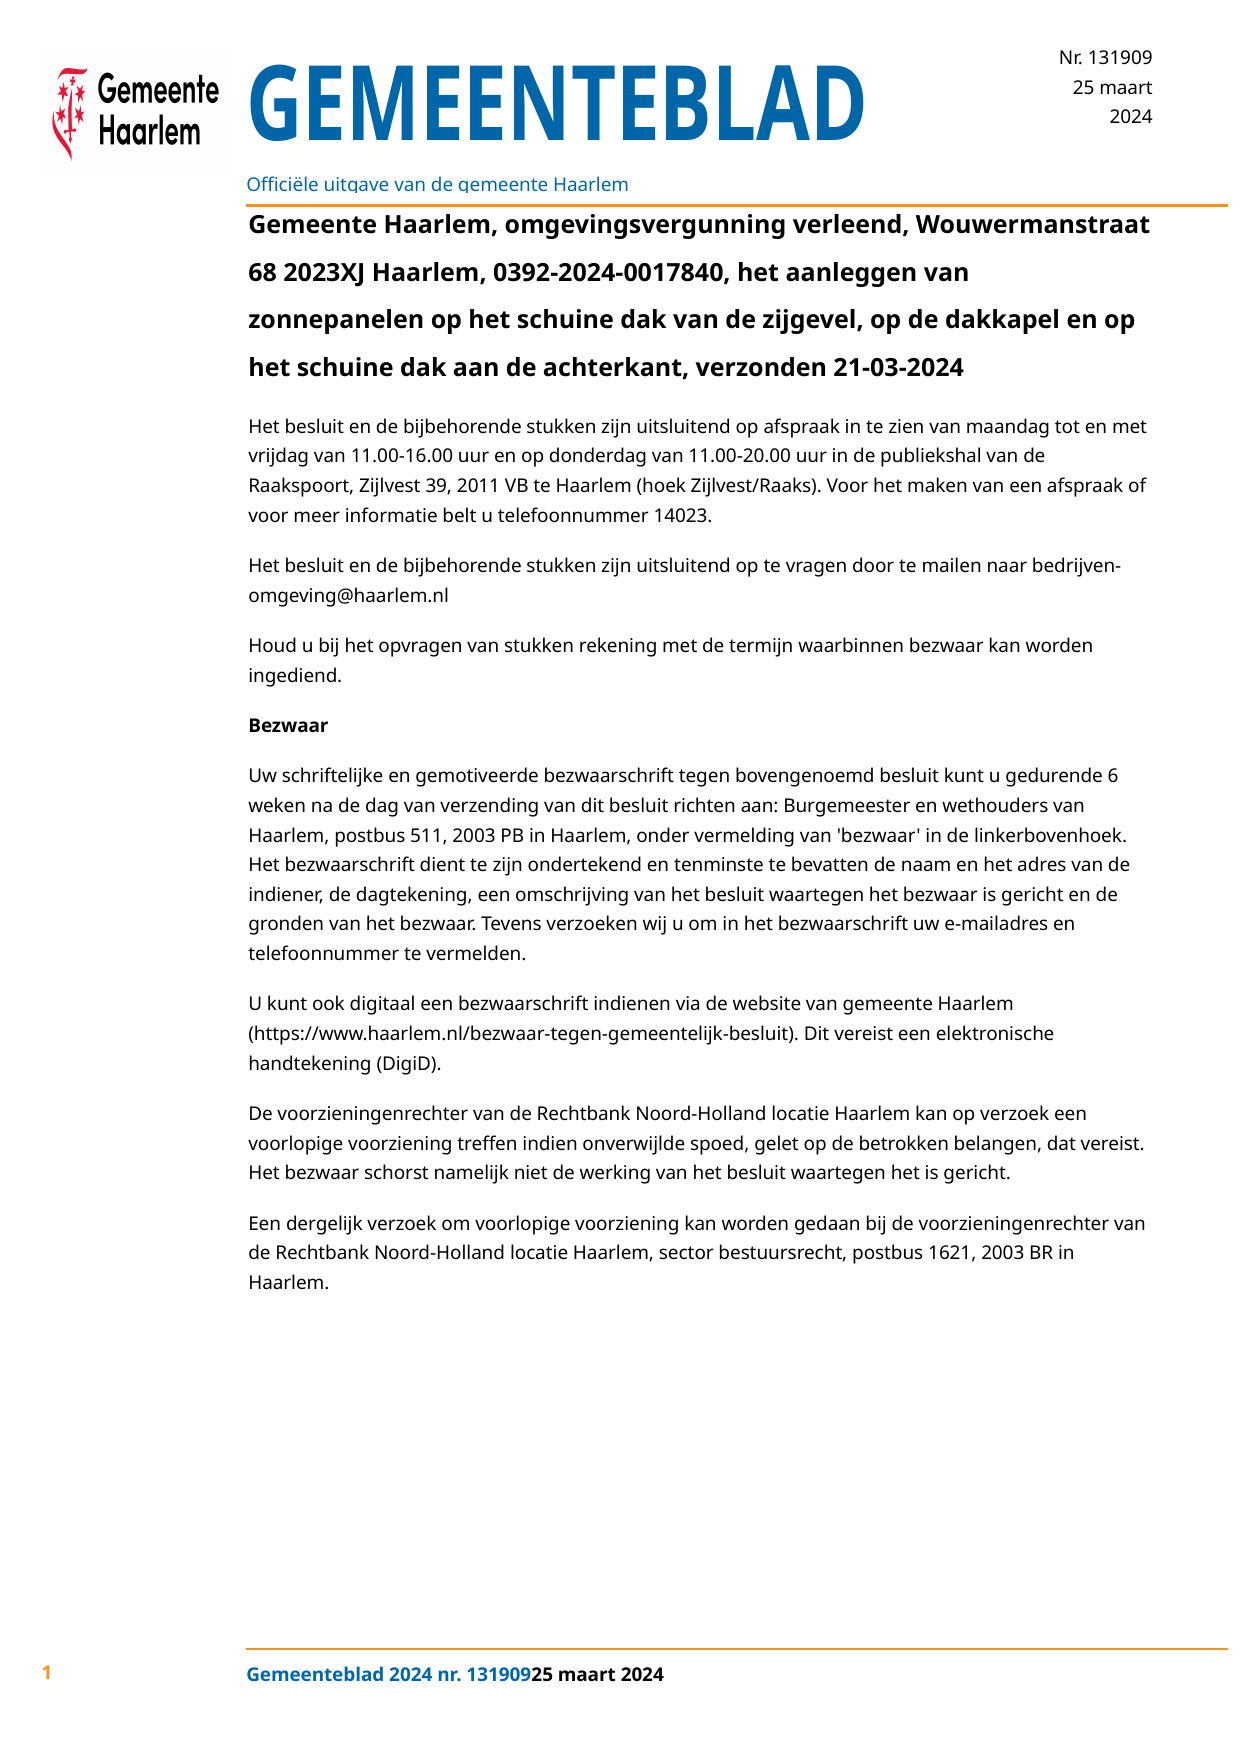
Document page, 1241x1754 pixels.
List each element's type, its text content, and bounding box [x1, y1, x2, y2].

text Een dergelijk verzoek om voorlopige voorziening kan worden gedaan bij de voorzieningenrechter van de Rechtbank Noord-Holland locatie Haarlem, sector bestuursrecht, postbus 1621, 2003 BR in Haarlem. [248, 1210, 1152, 1295]
text De voorzieningenrechter van de Rechtbank Noord-Holland locatie Haarlem kan op verzoek een voorlopige voorziening treffen indien onverwijlde spoed, gelet op de betrokken belangen, dat vereist. Het bezwaar schorst namelijk niet de werking van het besluit waartegen het is gericht. [248, 1100, 1152, 1185]
text Uw schriftelijke en gemotiveerde bezwaarschrift tegen bovengenoemd besluit kunt u gedurende 6 weken na de dag van verzending van dit besluit richten aan: Burgemeester en wethouders van Haarlem, postbus 511, 2003 PB in Haarlem, onder vermelding van 'bezwaar' in de linkerbovenhoek. Het bezwaarschrift dient te zijn ondertekend en tenminste te bevatten de naam en het adres van de indiener, de dagtekening, een omschrijving van het besluit waartegen het bezwaar is gericht en de gronden van het bezwaar. Tevens verzoeken wij u om in het bezwaarschrift uw e-mailadres en telefoonnummer te vermelden. [248, 763, 1152, 966]
text Het besluit en de bijbehorende stukken zijn uitsluitend op te vragen door te mailen naar bedrijven-omgeving@haarlem.nl [248, 552, 1152, 608]
text Gemeente Haarlem, omgevingsvergunning verleend, Wouwermanstraat 68 2023XJ Haarlem, 0392-2024-0017840, het aanleggen van zonnepanelen op het schuine dak van de zijgevel, op de dakkapel en op het schuine dak aan de achterkant, verzonden 21-03-2024 [248, 207, 1152, 384]
text Houd u bij het opvragen van stukken rekening met de termijn waarbinnen bezwaar kan worden ingediend. [248, 632, 1152, 688]
text Het besluit en de bijbehorende stukken zijn uitsluitend op afspraak in te zien van maandag tot en met vrijdag van 11.00-16.00 uur en op donderdag van 11.00-20.00 uur in de publiekshal van de Raakspoort, Zijlvest 39, 2011 VB te Haarlem (hoek Zijlvest/Raaks). Voor het maken van een afspraak of voor meer informatie belt u telefoonnummer 14023. [248, 413, 1152, 528]
text Bezwaar [248, 712, 1152, 738]
text U kunt ook digitaal een bezwaarschrift indienen via de website van gemeente Haarlem (https://www.haarlem.nl/bezwaar-tegen-gemeentelijk-besluit). Dit vereist een elektronische handtekening (DigiD). [248, 991, 1152, 1076]
picture [41, 47, 231, 172]
